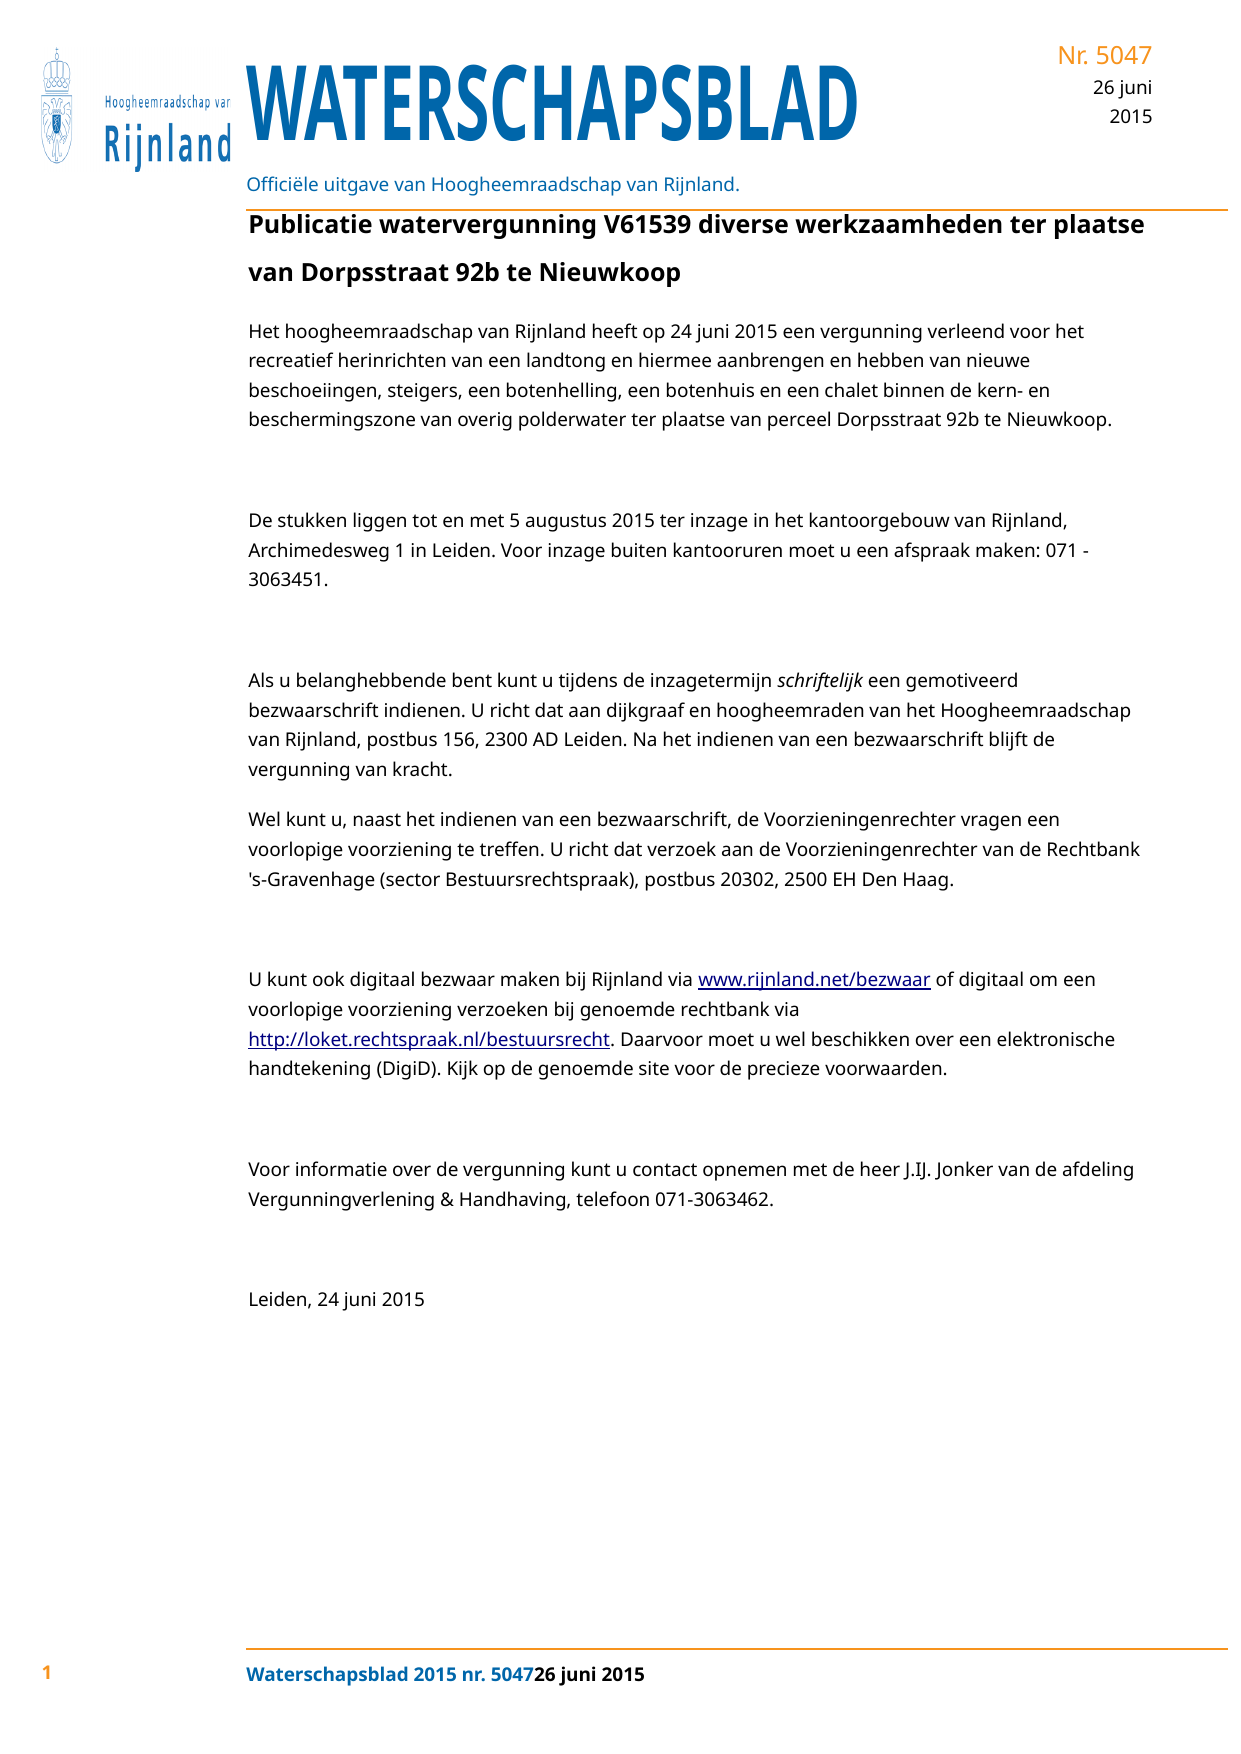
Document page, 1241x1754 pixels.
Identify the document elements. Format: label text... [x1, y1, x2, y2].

picture [41, 47, 231, 172]
text U kunt ook digitaal bezwaar maken bij Rijnland via www.rijnland.net/bezwaar of digitaal om een voorlopige voorziening verzoeken bij genoemde rechtbank via http://loket.rechtspraak.nl/bestuursrecht. Daarvoor moet u wel beschikken over een elektronische handtekening (DigiD). Kijk op de genoemde site voor de precieze voorwaarden. [248, 967, 1152, 1081]
text Publicatie watervergunning V61539 diverse werkzaamheden ter plaatse van Dorpsstraat 92b te Nieuwkoop [248, 211, 1152, 288]
text Het hoogheemraadschap van Rijnland heeft op 24 juni 2015 een vergunning verleend voor het recreatief herinrichten van een landtong en hiermee aanbrengen en hebben van nieuwe beschoeiingen, steigers, een botenhelling, een botenhuis en een chalet binnen de kern- en beschermingszone van overig polderwater ter plaatse van perceel Dorpsstraat 92b te Nieuwkoop. [248, 318, 1152, 432]
text Als u belanghebbende bent kunt u tijdens de inzagetermijn schriftelijk een gemotiveerd bezwaarschrift indienen. U richt dat aan dijkgraaf en hoogheemraden van het Hoogheemraadschap van Rijnland, postbus 156, 2300 AD Leiden. Na het indienen van een bezwaarschrift blijft de vergunning van kracht. [248, 667, 1152, 782]
text Leiden, 24 juni 2015 [248, 1287, 1152, 1312]
text Wel kunt u, naast het indienen van een bezwaarschrift, de Voorzieningenrechter vragen een voorlopige voorziening te treffen. U richt dat verzoek aan de Voorzieningenrechter van de Rechtbank 's-Gravenhage (sector Bestuursrechtspraak), postbus 20302, 2500 EH Den Haag. [248, 807, 1152, 892]
text De stukken liggen tot en met 5 augustus 2015 ter inzage in het kantoorgebouw van Rijnland, Archimedesweg 1 in Leiden. Voor inzage buiten kantooruren moet u een afspraak maken: 071 - 3063451. [248, 507, 1152, 592]
text Voor informatie over de vergunning kunt u contact opnemen met de heer J.IJ. Jonker van de afdeling Vergunningverlening & Handhaving, telefoon 071-3063462. [248, 1156, 1152, 1212]
